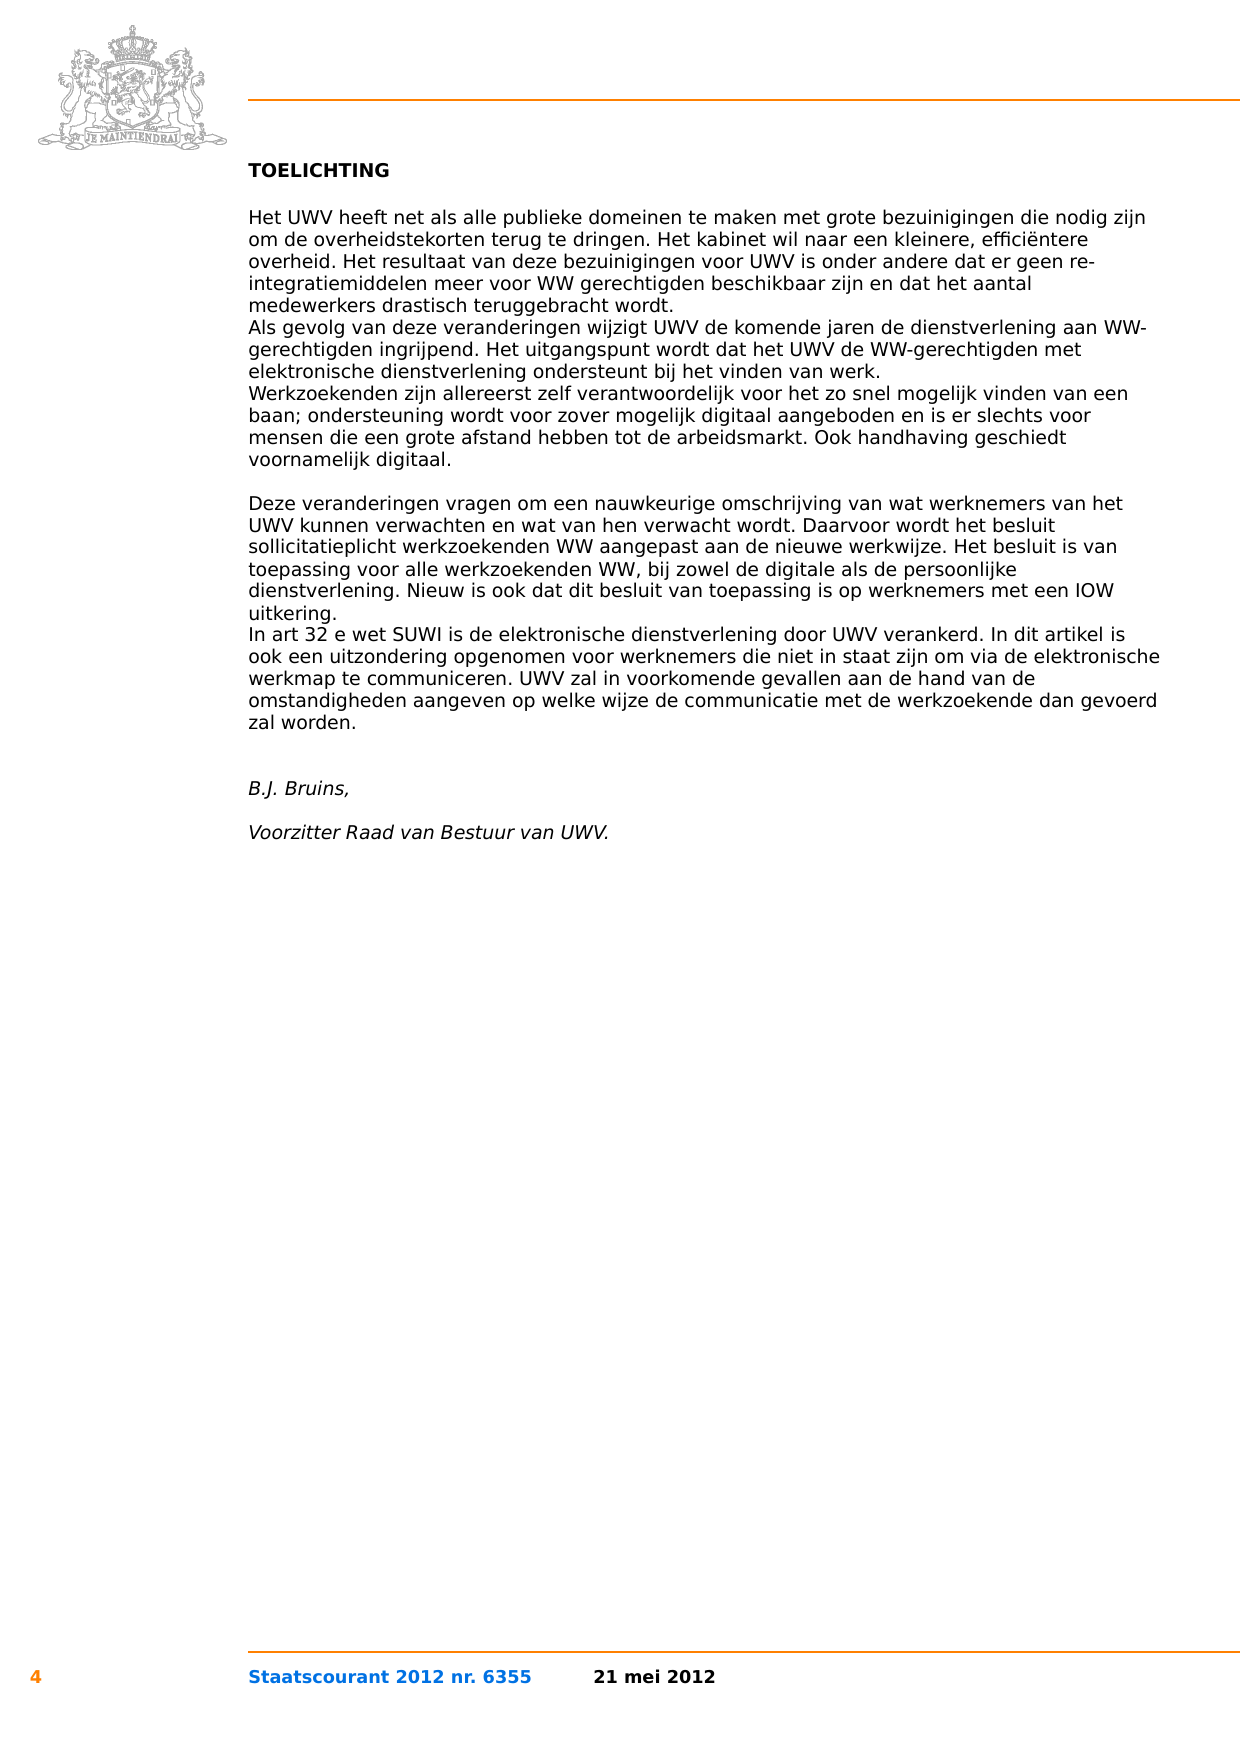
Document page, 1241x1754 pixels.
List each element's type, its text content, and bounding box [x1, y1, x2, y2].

picture [38, 25, 227, 150]
text Werkzoekenden zijn allereerst zelf verantwoordelijk voor het zo snel mogelijk vinden van een baan; ondersteuning wordt voor zover mogelijk digitaal aangeboden en is er slechts voor mensen die een grote afstand hebben tot de arbeidsmarkt. Ook handhaving geschiedt voornamelijk digitaal. [248, 383, 1163, 471]
text Als gevolg van deze veranderingen wijzigt UWV de komende jaren de dienstverlening aan WW-gerechtigden ingrijpend. Het uitgangspunt wordt dat het UWV de WW-gerechtigden met elektronische dienstverlening ondersteunt bij het vinden van werk. [248, 317, 1163, 383]
text B.J. Bruins, Voorzitter Raad van Bestuur van UWV. [248, 756, 1163, 844]
text Het UWV heeft net als alle publieke domeinen te maken met grote bezuinigingen die nodig zijn om de overheidstekorten terug te dringen. Het kabinet wil naar een kleinere, efficiëntere overheid. Het resultaat van deze bezuinigingen voor UWV is onder andere dat er geen re-integratiemiddelen meer voor WW gerechtigden beschikbaar zijn en dat het aantal medewerkers drastisch teruggebracht wordt. [248, 207, 1163, 317]
text Deze veranderingen vragen om een nauwkeurige omschrijving van wat werknemers van het UWV kunnen verwachten en wat van hen verwacht wordt. Daarvoor wordt het besluit sollicitatieplicht werkzoekenden WW aangepast aan de nieuwe werkwijze. Het besluit is van toepassing voor alle werkzoekenden WW, bij zowel de digitale als de persoonlijke dienstverlening. Nieuw is ook dat dit besluit van toepassing is op werknemers met een IOW uitkering. [248, 492, 1163, 624]
text In art 32 e wet SUWI is de elektronische dienstverlening door UWV verankerd. In dit artikel is ook een uitzondering opgenomen voor werknemers die niet in staat zijn om via de elektronische werkmap te communiceren. UWV zal in voorkomende gevallen aan de hand van de omstandigheden aangeven op welke wijze de communicatie met de werkzoekende dan gevoerd zal worden. [248, 624, 1163, 734]
subtitle TOELICHTING [248, 160, 1163, 182]
